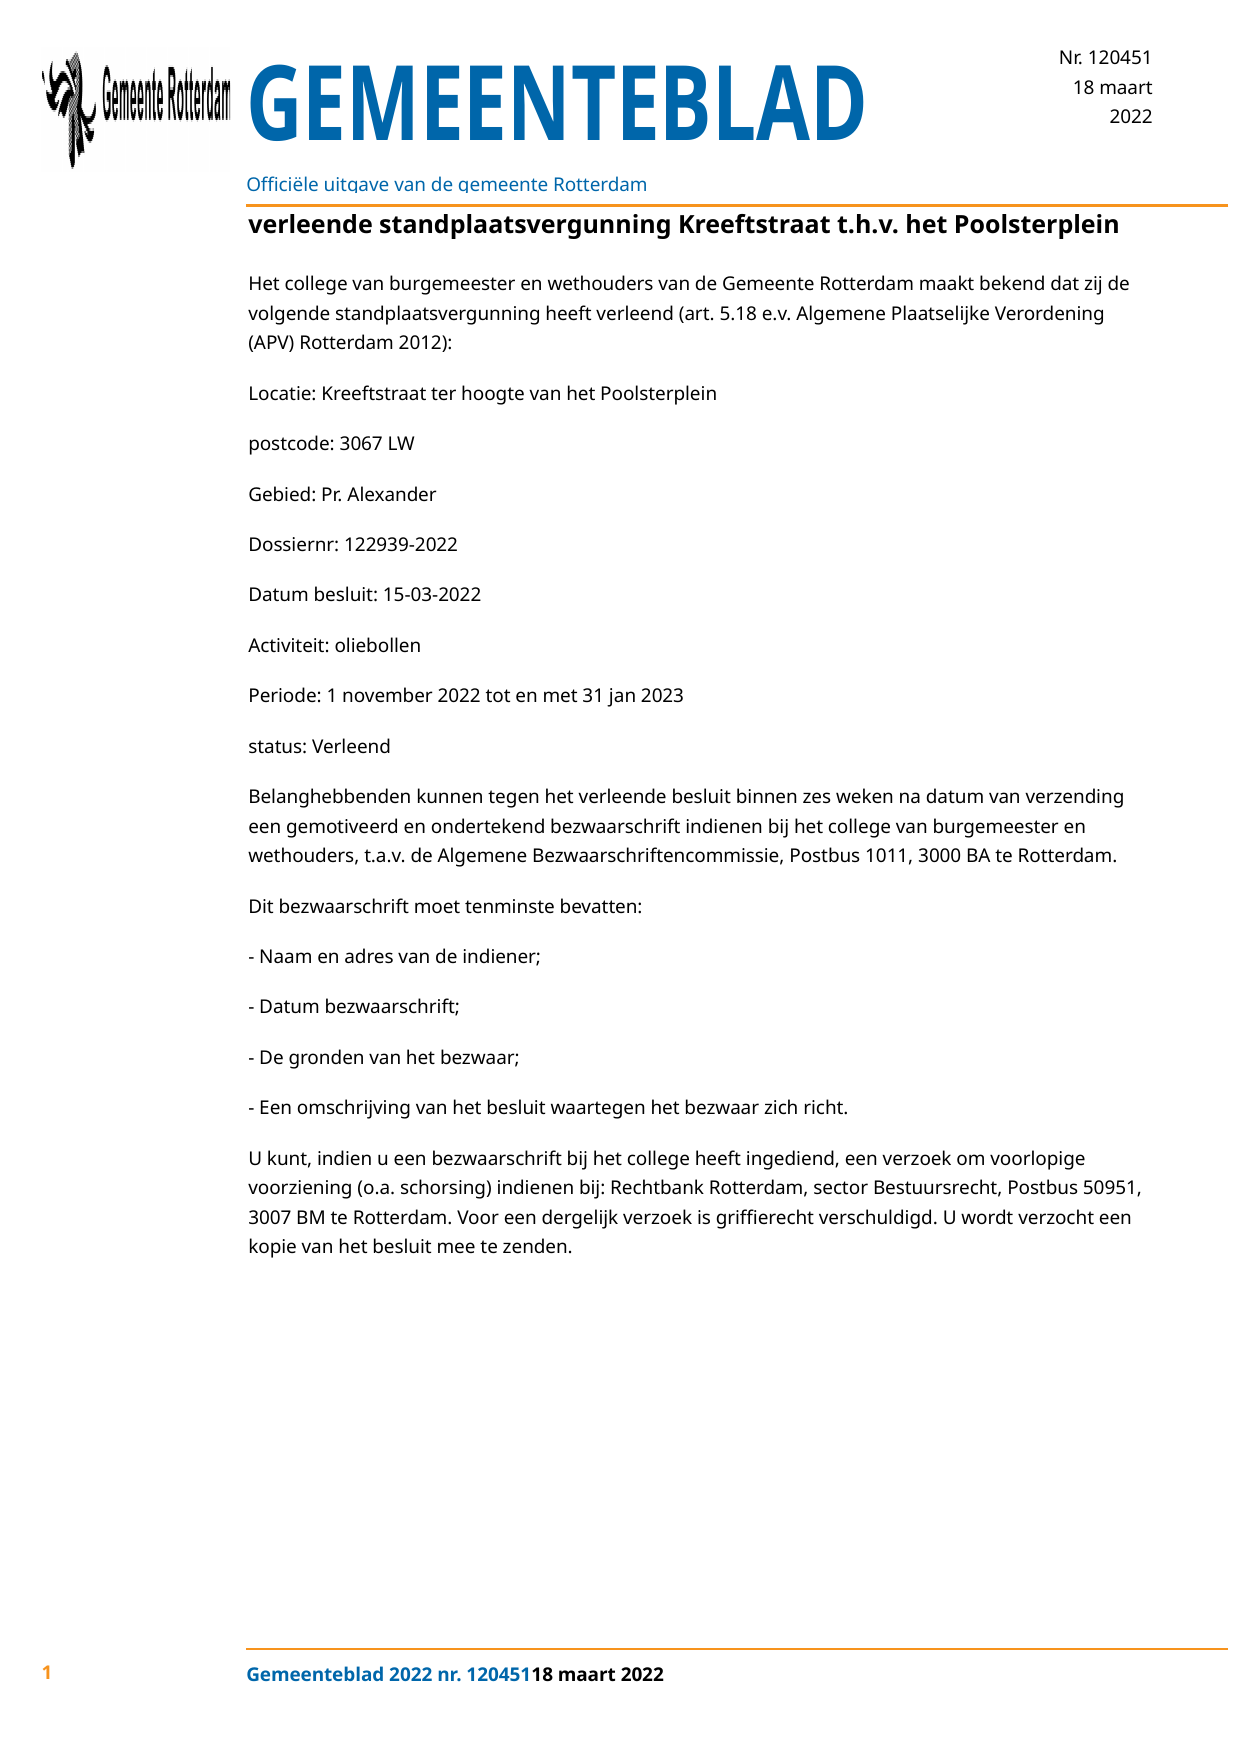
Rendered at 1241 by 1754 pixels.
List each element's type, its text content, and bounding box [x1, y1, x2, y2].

text Gebied: Pr. Alexander [248, 481, 1152, 506]
text Belanghebbenden kunnen tegen het verleende besluit binnen zes weken na datum van verzending een gemotiveerd en ondertekend bezwaarschrift indienen bij het college van burgemeester en wethouders, t.a.v. de Algemene Bezwaarschriftencommissie, Postbus 1011, 3000 BA te Rotterdam. [248, 783, 1152, 868]
text Dossiernr: 122939-2022 [248, 531, 1152, 557]
picture [41, 47, 231, 172]
text Datum besluit: 15-03-2022 [248, 582, 1152, 607]
text - Een omschrijving van het besluit waartegen het bezwaar zich richt. [248, 1094, 1152, 1120]
text U kunt, indien u een bezwaarschrift bij het college heeft ingediend, een verzoek om voorlopige voorziening (o.a. schorsing) indienen bij: Rechtbank Rotterdam, sector Bestuursrecht, Postbus 50951, 3007 BM te Rotterdam. Voor een dergelijk verzoek is griffierecht verschuldigd. U wordt verzocht een kopie van het besluit mee te zenden. [248, 1145, 1152, 1259]
text Periode: 1 november 2022 tot en met 31 jan 2023 [248, 682, 1152, 708]
text Locatie: Kreeftstraat ter hoogte van het Poolsterplein [248, 380, 1152, 406]
text verleende standplaatsvergunning Kreeftstraat t.h.v. het Poolsterplein [248, 207, 1152, 241]
text - De gronden van het bezwaar; [248, 1044, 1152, 1070]
text Het college van burgemeester en wethouders van de Gemeente Rotterdam maakt bekend dat zij de volgende standplaatsvergunning heeft verleend (art. 5.18 e.v. Algemene Plaatselijke Verordening (APV) Rotterdam 2012): [248, 270, 1152, 355]
text - Naam en adres van de indiener; [248, 943, 1152, 969]
text status: Verleend [248, 733, 1152, 758]
text Dit bezwaarschrift moet tenminste bevatten: [248, 893, 1152, 918]
text Activiteit: oliebollen [248, 632, 1152, 658]
text - Datum bezwaarschrift; [248, 994, 1152, 1019]
text postcode: 3067 LW [248, 430, 1152, 456]
